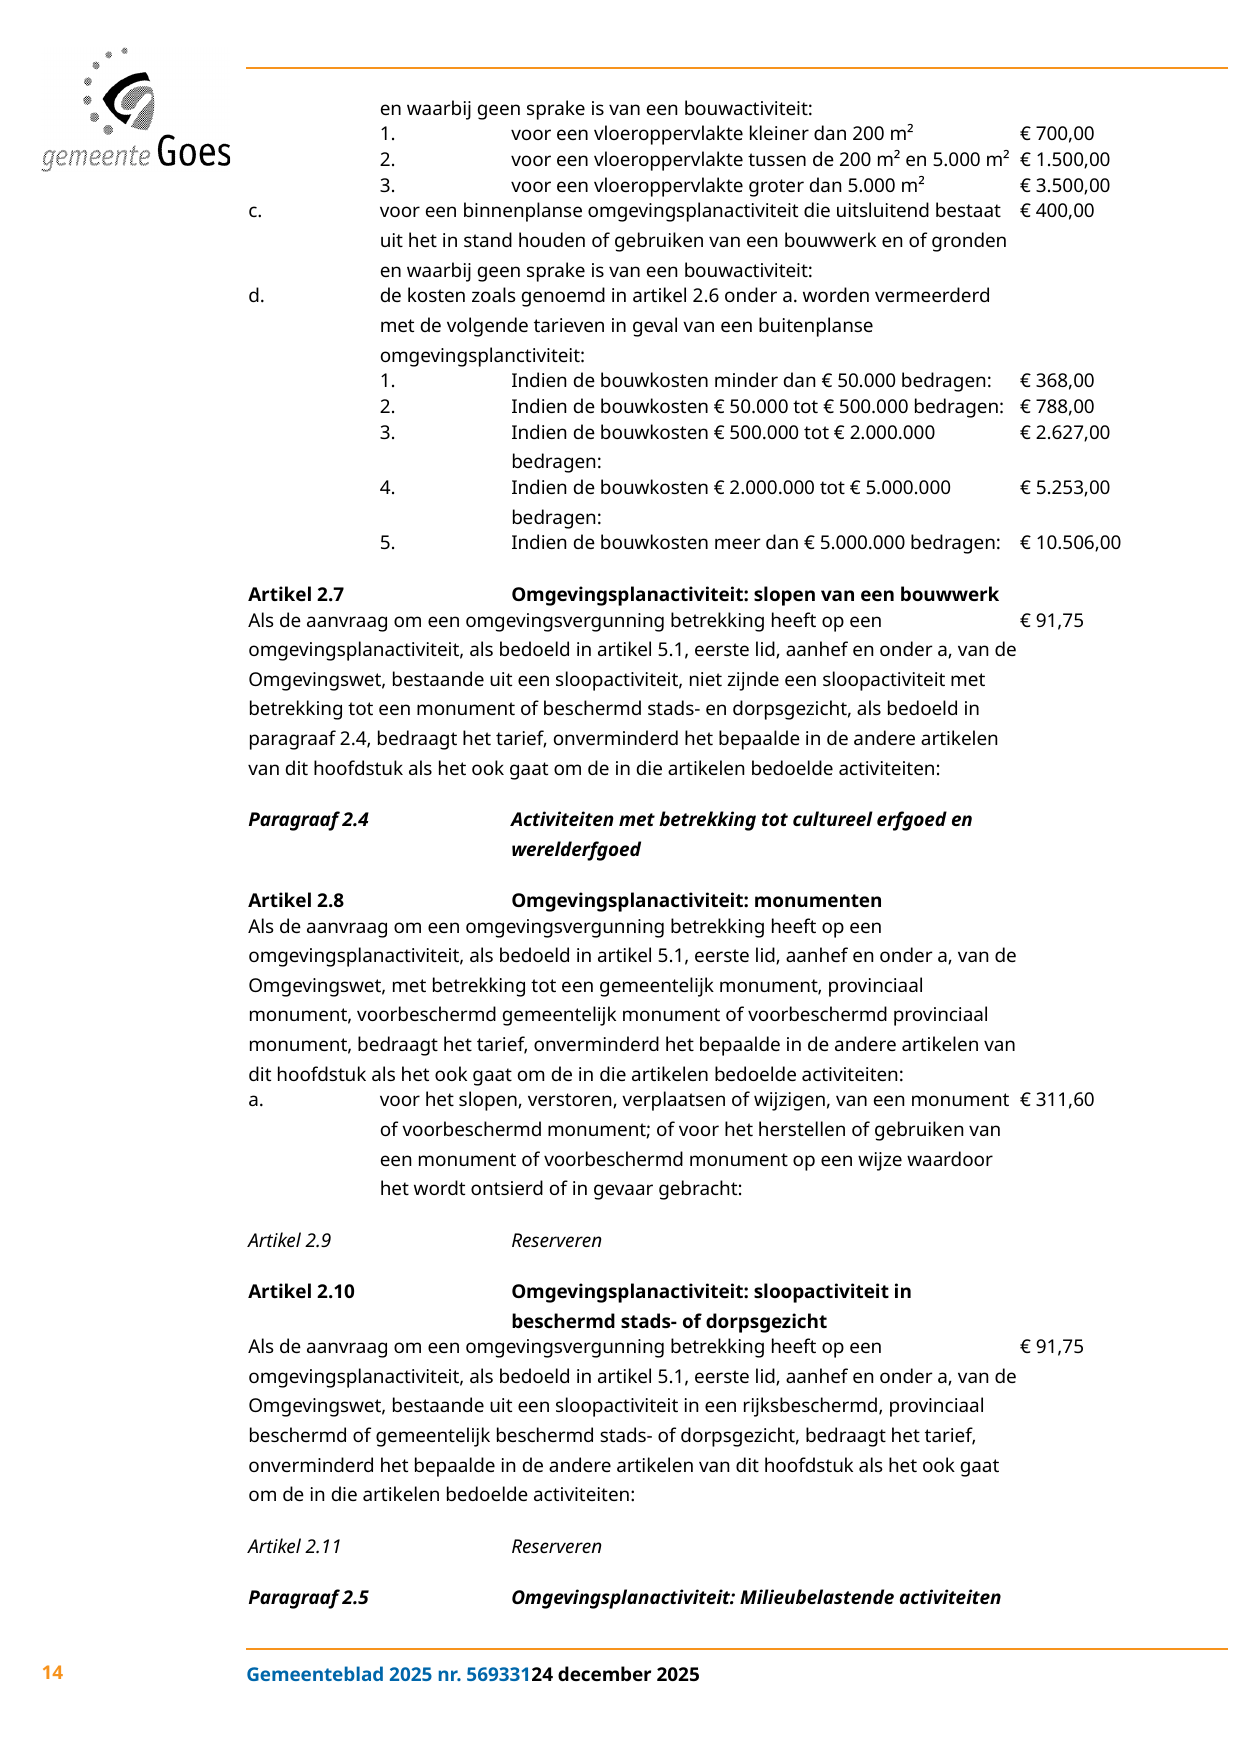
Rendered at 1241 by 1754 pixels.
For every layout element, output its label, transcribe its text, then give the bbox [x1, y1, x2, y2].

table_cell Artikel 2.9 [248, 1227, 511, 1252]
table_cell Paragraaf 2.5 [248, 1584, 511, 1610]
table_cell [1020, 913, 1152, 1087]
table_cell € 700,00 [1020, 121, 1152, 146]
table_cell Omgevingsplanactiviteit: sloopactiviteit in beschermd stads- of dorpsgezicht [511, 1278, 1020, 1333]
table_cell de kosten zoals genoemd in artikel 2.6 onder a. worden vermeerderd met de volgende tarieven in geval van een buitenplanse omgevingsplanctiviteit: [380, 283, 1020, 367]
table_cell [248, 368, 379, 393]
table_cell € 400,00 [1020, 198, 1152, 283]
table_cell [1020, 283, 1152, 367]
table_cell € 311,60 [1020, 1087, 1152, 1201]
table_cell voor een vloeroppervlakte tussen de 200 m² en 5.000 m² [511, 146, 1020, 172]
table_cell Activiteiten met betrekking tot cultureel erfgoed en werelderfgoed [511, 806, 1020, 861]
table_cell € 788,00 [1020, 393, 1152, 419]
table_cell € 5.253,00 [1020, 474, 1152, 529]
table_cell € 368,00 [1020, 368, 1152, 393]
table_cell voor een vloeroppervlakte groter dan 5.000 m² [511, 172, 1020, 198]
table_cell € 91,75 [1020, 607, 1152, 780]
table_cell [1020, 95, 1152, 121]
table_cell voor een binnenplanse omgevingsplanactiviteit die uitsluitend bestaat uit het in stand houden of gebruiken van een bouwwerk en of gronden en waarbij geen sprake is van een bouwactiviteit: [380, 198, 1020, 283]
picture [41, 47, 231, 172]
table_cell € 10.506,00 [1020, 530, 1152, 555]
table_cell a. [248, 1087, 379, 1201]
table_cell [1020, 1278, 1152, 1333]
table_cell 4. [380, 474, 511, 529]
table_cell [248, 393, 379, 419]
table_cell [248, 1253, 1152, 1278]
table_cell [248, 172, 379, 198]
table_cell voor het slopen, verstoren, verplaatsen of wijzigen, van een monument of voorbeschermd monument; of voor het herstellen of gebruiken van een monument of voorbeschermd monument op een wijze waardoor het wordt ontsierd of in gevaar gebracht: [380, 1087, 1020, 1201]
table_cell [1020, 581, 1152, 607]
table_cell Reserveren [511, 1533, 1020, 1559]
table_cell Paragraaf 2.4 [248, 806, 511, 861]
table_cell Omgevingsplanactiviteit: monumenten [511, 887, 1020, 913]
table_cell voor een vloeroppervlakte kleiner dan 200 m² [511, 121, 1020, 146]
table_cell Artikel 2.11 [248, 1533, 511, 1559]
table_cell Indien de bouwkosten € 500.000 tot € 2.000.000 bedragen: [511, 419, 1020, 474]
table_cell Artikel 2.10 [248, 1278, 511, 1333]
table_cell [248, 121, 379, 146]
table_cell [248, 1559, 1152, 1584]
table_cell Omgevingsplanactiviteit: Milieubelastende activiteiten [511, 1584, 1020, 1610]
table_cell € 1.500,00 [1020, 146, 1152, 172]
table_cell [1020, 1533, 1152, 1559]
table_cell c. [248, 198, 379, 283]
table_cell [248, 555, 1152, 581]
table_cell [248, 780, 1152, 806]
table_cell [248, 1201, 1152, 1227]
table_cell Reserveren [511, 1227, 1020, 1252]
table_cell en waarbij geen sprake is van een bouwactiviteit: [380, 95, 1020, 121]
table_cell [248, 95, 379, 121]
table_cell Indien de bouwkosten meer dan € 5.000.000 bedragen: [511, 530, 1020, 555]
table_cell 2. [380, 393, 511, 419]
table_cell Als de aanvraag om een omgevingsvergunning betrekking heeft op een omgevingsplanactiviteit, als bedoeld in artikel 5.1, eerste lid, aanhef en onder a, van de Omgevingswet, bestaande uit een sloopactiviteit in een rijksbeschermd, provinciaal beschermd of gemeentelijk beschermd stads- of dorpsgezicht, bedraagt het tarief, onverminderd het bepaalde in de andere artikelen van dit hoofdstuk als het ook gaat om de in die artikelen bedoelde activiteiten: [248, 1334, 1020, 1507]
table_cell 1. [380, 368, 511, 393]
table_cell Indien de bouwkosten minder dan € 50.000 bedragen: [511, 368, 1020, 393]
table_cell [1020, 806, 1152, 861]
table_cell 2. [380, 146, 511, 172]
table_cell Als de aanvraag om een omgevingsvergunning betrekking heeft op een omgevingsplanactiviteit, als bedoeld in artikel 5.1, eerste lid, aanhef en onder a, van de Omgevingswet, met betrekking tot een gemeentelijk monument, provinciaal monument, voorbeschermd gemeentelijk monument of voorbeschermd provinciaal monument, bedraagt het tarief, onverminderd het bepaalde in de andere artikelen van dit hoofdstuk als het ook gaat om de in die artikelen bedoelde activiteiten: [248, 913, 1020, 1087]
table_cell d. [248, 283, 379, 367]
table_cell Indien de bouwkosten € 2.000.000 tot € 5.000.000 bedragen: [511, 474, 1020, 529]
table_cell € 91,75 [1020, 1334, 1152, 1507]
table_cell Als de aanvraag om een omgevingsvergunning betrekking heeft op een omgevingsplanactiviteit, als bedoeld in artikel 5.1, eerste lid, aanhef en onder a, van de Omgevingswet, bestaande uit een sloopactiviteit, niet zijnde een sloopactiviteit met betrekking tot een monument of beschermd stads- en dorpsgezicht, als bedoeld in paragraaf 2.4, bedraagt het tarief, onverminderd het bepaalde in de andere artikelen van dit hoofdstuk als het ook gaat om de in die artikelen bedoelde activiteiten: [248, 607, 1020, 780]
table_cell [248, 146, 379, 172]
table_cell [248, 861, 1152, 887]
table_cell 5. [380, 530, 511, 555]
table_cell 3. [380, 419, 511, 474]
table_cell [1020, 1227, 1152, 1252]
table_cell [248, 1507, 1152, 1533]
table_cell Artikel 2.7 [248, 581, 511, 607]
table_cell [248, 419, 379, 474]
table_cell 3. [380, 172, 511, 198]
table_cell [248, 530, 379, 555]
table_cell Indien de bouwkosten € 50.000 tot € 500.000 bedragen: [511, 393, 1020, 419]
table_cell € 3.500,00 [1020, 172, 1152, 198]
table_cell [248, 474, 379, 529]
table_cell € 2.627,00 [1020, 419, 1152, 474]
table_cell Omgevingsplanactiviteit: slopen van een bouwwerk [511, 581, 1020, 607]
table_cell Artikel 2.8 [248, 887, 511, 913]
table_cell 1. [380, 121, 511, 146]
table_cell [1020, 887, 1152, 913]
table_cell [1020, 1584, 1152, 1610]
